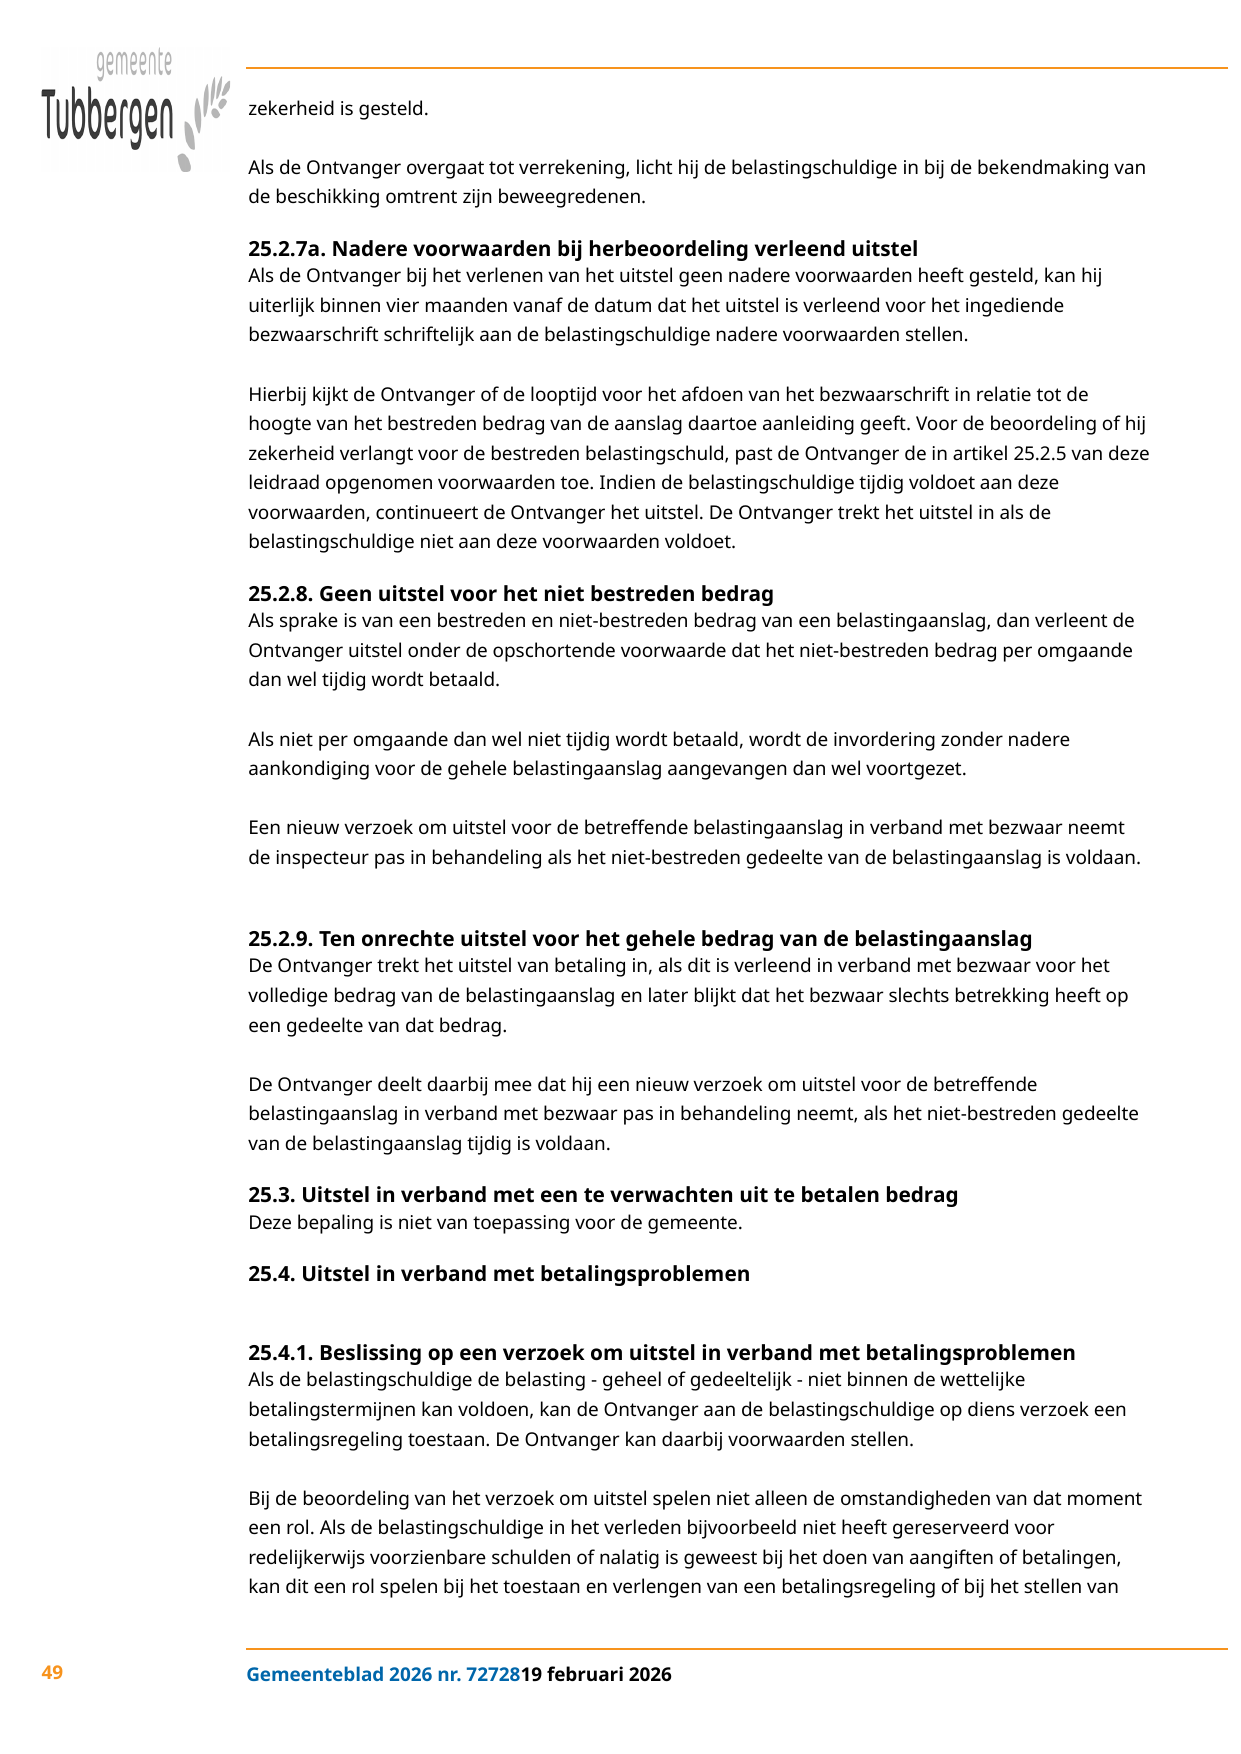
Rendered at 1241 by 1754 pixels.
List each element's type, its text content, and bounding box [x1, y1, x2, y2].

text Als niet per omgaande dan wel niet tijdig wordt betaald, wordt de invordering zonder nadere aankondiging voor de gehele belastingaanslag aangevangen dan wel voortgezet. [248, 726, 1152, 781]
text 25.3. Uitstel in verband met een te verwachten uit te betalen bedrag [248, 1181, 1152, 1209]
text zekerheid is gesteld. [248, 95, 1152, 121]
text Als de belastingschuldige de belasting - geheel of gedeeltelijk - niet binnen de wettelijke betalingstermijnen kan voldoen, kan de Ontvanger aan de belastingschuldige op diens verzoek een betalingsregeling toestaan. De Ontvanger kan daarbij voorwaarden stellen. [248, 1367, 1152, 1452]
text 25.4.1. Beslissing op een verzoek om uitstel in verband met betalingsproblemen [248, 1338, 1152, 1367]
text Hierbij kijkt de Ontvanger of de looptijd voor het afdoen van het bezwaarschrift in relatie tot de hoogte van het bestreden bedrag van de aanslag daartoe aanleiding geeft. Voor de beoordeling of hij zekerheid verlangt voor de bestreden belastingschuld, past de Ontvanger de in artikel 25.2.5 van deze leidraad opgenomen voorwaarden toe. Indien de belastingschuldige tijdig voldoet aan deze voorwaarden, continueert de Ontvanger het uitstel. De Ontvanger trekt het uitstel in als de belastingschuldige niet aan deze voorwaarden voldoet. [248, 381, 1152, 554]
text Bij de beoordeling van het verzoek om uitstel spelen niet alleen de omstandigheden van dat moment een rol. Als de belastingschuldige in het verleden bijvoorbeeld niet heeft gereserveerd voor redelijkerwijs voorzienbare schulden of nalatig is geweest bij het doen van aangiften of betalingen, kan dit een rol spelen bij het toestaan en verlengen van een betalingsregeling of bij het stellen van [248, 1485, 1152, 1599]
text Een nieuw verzoek om uitstel voor de betreffende belastingaanslag in verband met bezwaar neemt de inspecteur pas in behandeling als het niet-bestreden gedeelte van de belastingaanslag is voldaan. [248, 814, 1152, 870]
text Als de Ontvanger bij het verlenen van het uitstel geen nadere voorwaarden heeft gesteld, kan hij uiterlijk binnen vier maanden vanaf de datum dat het uitstel is verleend voor het ingediende bezwaarschrift schriftelijk aan de belastingschuldige nadere voorwaarden stellen. [248, 262, 1152, 347]
text 25.4. Uitstel in verband met betalingsproblemen [248, 1259, 1152, 1288]
text 25.2.9. Ten onrechte uitstel voor het gehele bedrag van de belastingaanslag [248, 924, 1152, 953]
text 25.2.7a. Nadere voorwaarden bij herbeoordeling verleend uitstel [248, 234, 1152, 262]
text De Ontvanger trekt het uitstel van betaling in, als dit is verleend in verband met bezwaar voor het volledige bedrag van de belastingaanslag en later blijkt dat het bezwaar slechts betrekking heeft op een gedeelte van dat bedrag. [248, 953, 1152, 1037]
picture [41, 47, 231, 172]
text 25.2.8. Geen uitstel voor het niet bestreden bedrag [248, 579, 1152, 607]
text Deze bepaling is niet van toepassing voor de gemeente. [248, 1209, 1152, 1235]
text Als de Ontvanger overgaat tot verrekening, licht hij de belastingschuldige in bij de bekendmaking van de beschikking omtrent zijn beweegredenen. [248, 154, 1152, 209]
text De Ontvanger deelt daarbij mee dat hij een nieuw verzoek om uitstel voor de betreffende belastingaanslag in verband met bezwaar pas in behandeling neemt, als het niet-bestreden gedeelte van de belastingaanslag tijdig is voldaan. [248, 1071, 1152, 1156]
text Als sprake is van een bestreden en niet-bestreden bedrag van een belastingaanslag, dan verleent de Ontvanger uitstel onder de opschortende voorwaarde dat het niet-bestreden bedrag per omgaande dan wel tijdig wordt betaald. [248, 607, 1152, 692]
